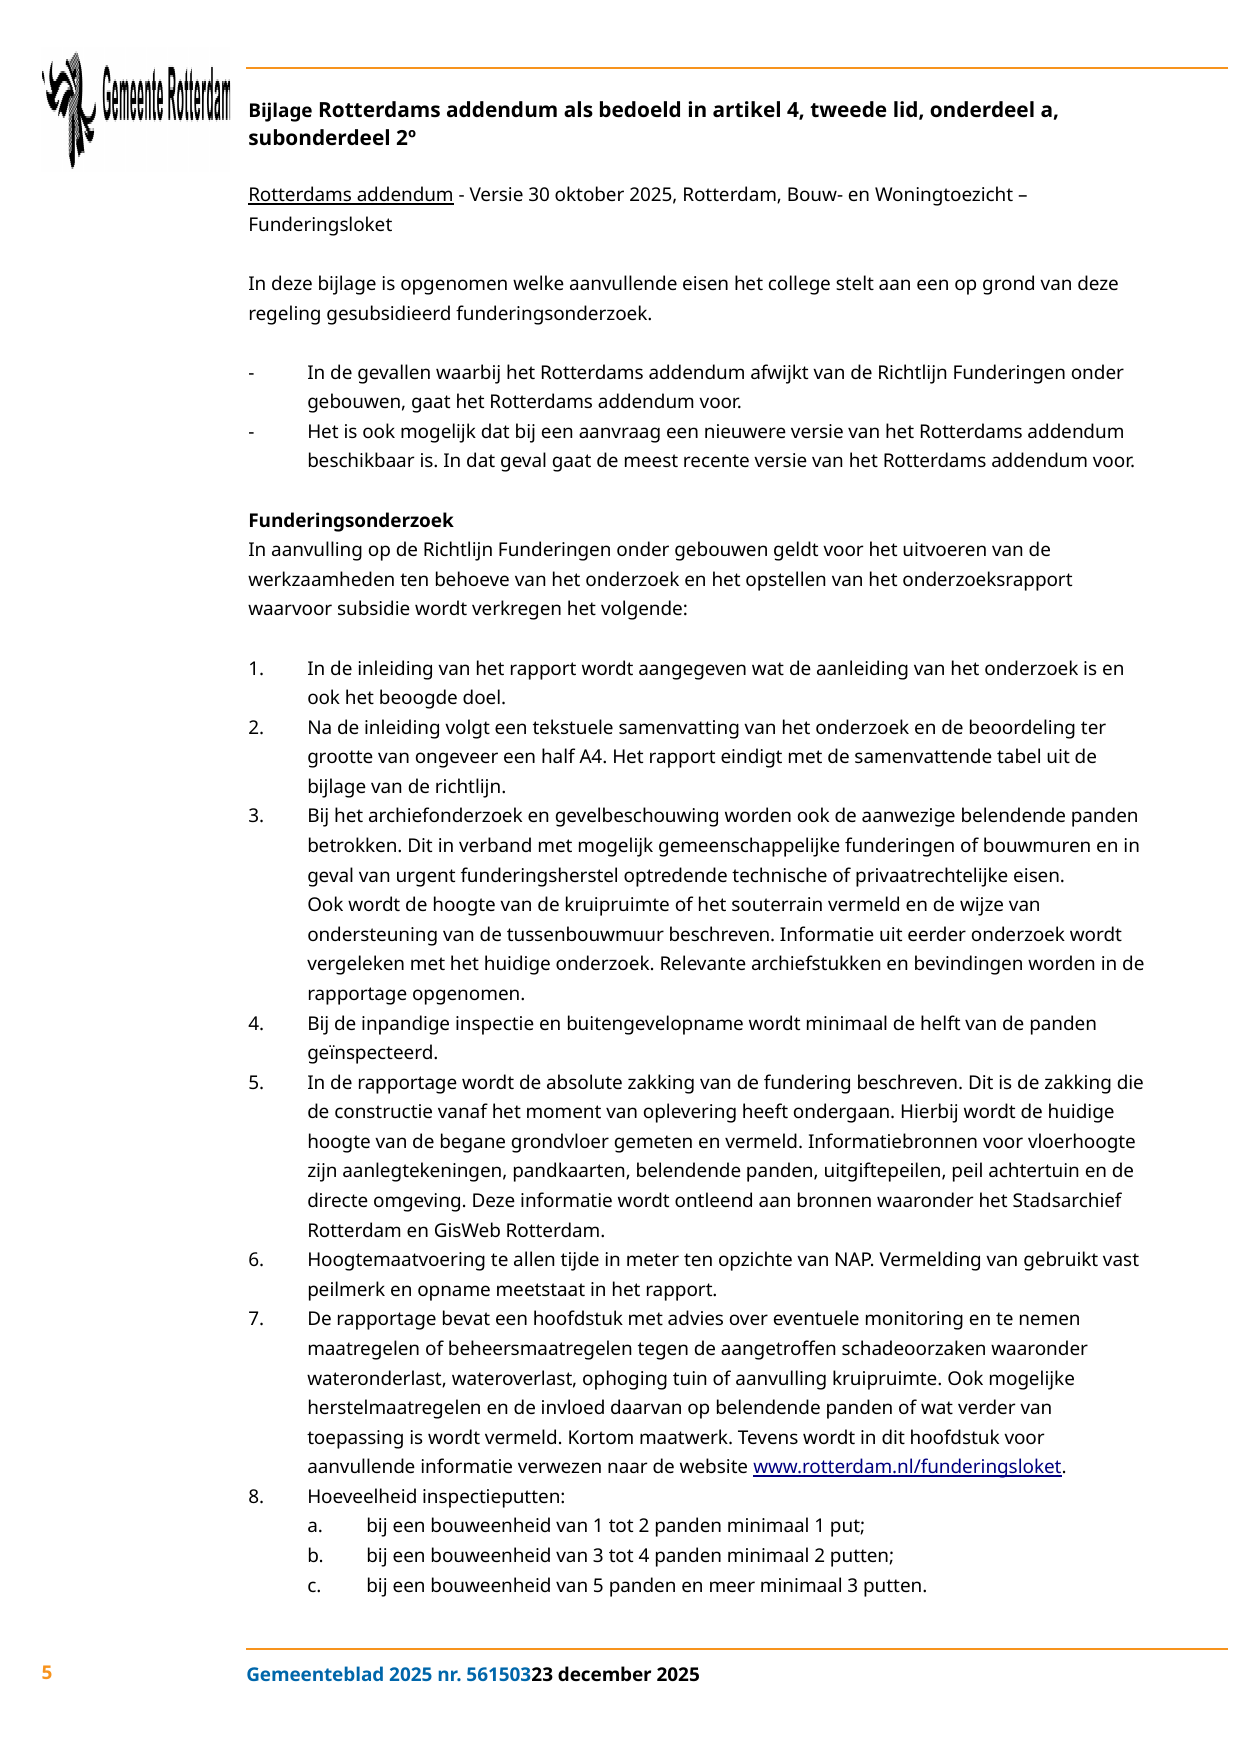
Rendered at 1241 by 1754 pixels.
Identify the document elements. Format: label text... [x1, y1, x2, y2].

list Na de inleiding volgt een tekstuele samenvatting van het onderzoek en de beoordeling ter grootte van ongeveer een half A4. Het rapport eindigt met de samenvattende tabel uit de bijlage van de richtlijn. [248, 714, 1152, 799]
list De rapportage bevat een hoofdstuk met advies over eventuele monitoring en te nemen maatregelen of beheersmaatregelen tegen de aangetroffen schadeoorzaken waaronder wateronderlast, wateroverlast, ophoging tuin of aanvulling kruipruimte. Ook mogelijke herstelmaatregelen en de invloed daarvan op belendende panden of wat verder van toepassing is wordt vermeld. Kortom maatwerk. Tevens wordt in dit hoofdstuk voor aanvullende informatie verwezen naar de website www.rotterdam.nl/funderingsloket. [248, 1306, 1152, 1479]
list In de inleiding van het rapport wordt aangegeven wat de aanleiding van het onderzoek is en ook het beoogde doel. [248, 655, 1152, 710]
list In de rapportage wordt de absolute zakking van de fundering beschreven. Dit is de zakking die de constructie vanaf het moment van oplevering heeft ondergaan. Hierbij wordt de huidige hoogte van de begane grondvloer gemeten en vermeld. Informatiebronnen voor vloerhoogte zijn aanlegtekeningen, pandkaarten, belendende panden, uitgiftepeilen, peil achtertuin en de directe omgeving. Deze informatie wordt ontleend aan bronnen waaronder het Stadsarchief Rotterdam en GisWeb Rotterdam. [248, 1069, 1152, 1242]
list In de gevallen waarbij het Rotterdams addendum afwijkt van de Richtlijn Funderingen onder gebouwen, gaat het Rotterdams addendum voor. [248, 359, 1152, 414]
picture [41, 47, 231, 172]
list Bij de inpandige inspectie en buitengevelopname wordt minimaal de helft van de panden geïnspecteerd. [248, 1010, 1152, 1065]
text In deze bijlage is opgenomen welke aanvullende eisen het college stelt aan een op grond van deze regeling gesubsidieerd funderingsonderzoek. [248, 270, 1152, 325]
list bij een bouweenheid van 3 tot 4 panden minimaal 2 putten; [307, 1542, 1152, 1568]
list Het is ook mogelijk dat bij een aanvraag een nieuwere versie van het Rotterdams addendum beschikbaar is. In dat geval gaat de meest recente versie van het Rotterdams addendum voor. [248, 418, 1152, 473]
text Funderingsonderzoek [248, 507, 1152, 532]
text Rotterdams addendum - Versie 30 oktober 2025, Rotterdam, Bouw- en Woningtoezicht – Funderingsloket [248, 181, 1152, 237]
list Hoeveelheid inspectieputten: [248, 1483, 1152, 1509]
text Bijlage Rotterdams addendum als bedoeld in artikel 4, tweede lid, onderdeel a, subonderdeel 2º [248, 95, 1152, 152]
list Ook wordt de hoogte van de kruipruimte of het souterrain vermeld en de wijze van ondersteuning van de tussenbouwmuur beschreven. Informatie uit eerder onderzoek wordt vergeleken met het huidige onderzoek. Relevante archiefstukken en bevindingen worden in de rapportage opgenomen. [248, 891, 1152, 1006]
list bij een bouweenheid van 5 panden en meer minimaal 3 putten. [307, 1572, 1152, 1597]
text In aanvulling op de Richtlijn Funderingen onder gebouwen geldt voor het uitvoeren van de werkzaamheden ten behoeve van het onderzoek en het opstellen van het onderzoeksrapport waarvoor subsidie wordt verkregen het volgende: [248, 536, 1152, 621]
list Hoogtemaatvoering te allen tijde in meter ten opzichte van NAP. Vermelding van gebruikt vast peilmerk en opname meetstaat in het rapport. [248, 1246, 1152, 1302]
list bij een bouweenheid van 1 tot 2 panden minimaal 1 put; [307, 1513, 1152, 1538]
list Bij het archiefonderzoek en gevelbeschouwing worden ook de aanwezige belendende panden betrokken. Dit in verband met mogelijk gemeenschappelijke funderingen of bouwmuren en in geval van urgent funderingsherstel optredende technische of privaatrechtelijke eisen. [248, 803, 1152, 887]
